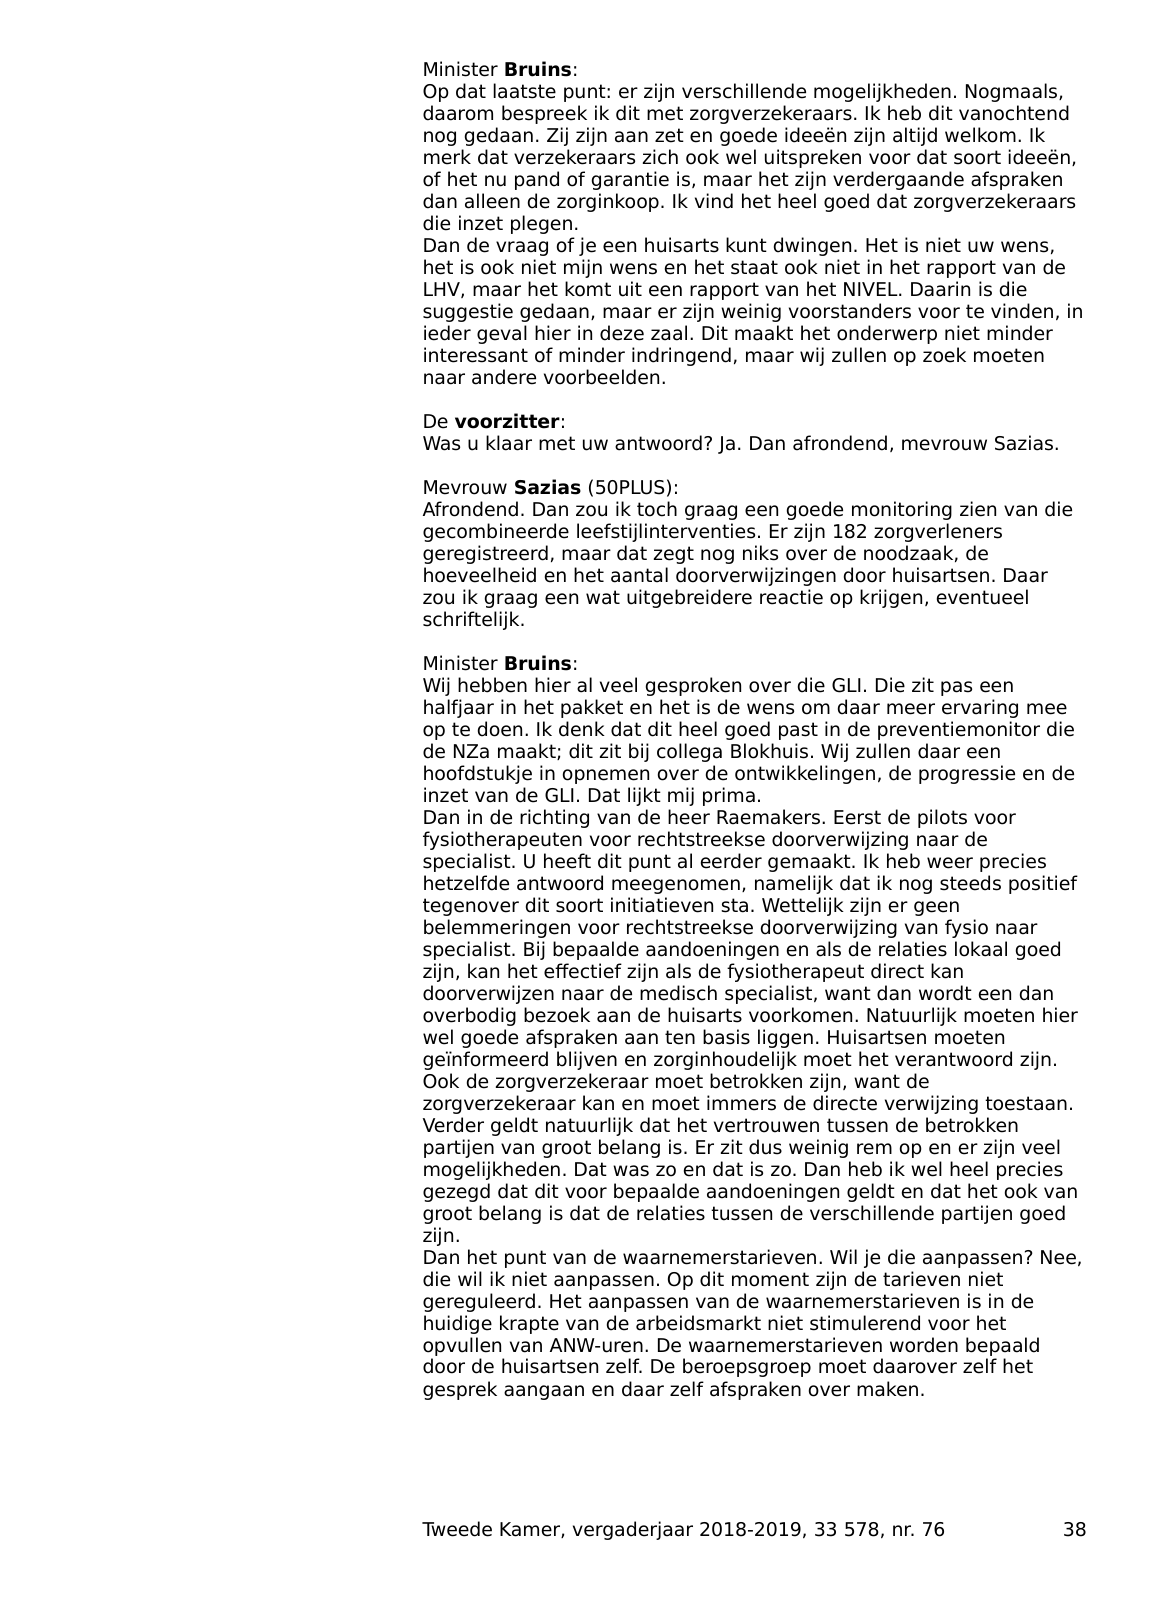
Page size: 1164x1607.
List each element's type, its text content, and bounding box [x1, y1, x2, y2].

text Dan het punt van de waarnemerstarieven. Wil je die aanpassen? Nee, die wil ik niet aanpassen. Op dit moment zijn de tarieven niet gereguleerd. Het aanpassen van de waarnemerstarieven is in de huidige krapte van de arbeidsmarkt niet stimulerend voor het opvullen van ANW-uren. De waarnemerstarieven worden bepaald door de huisartsen zelf. De beroepsgroep moet daarover zelf het gesprek aangaan en daar zelf afspraken over maken. [422, 1247, 1087, 1400]
text Dan de vraag of je een huisarts kunt dwingen. Het is niet uw wens, het is ook niet mijn wens en het staat ook niet in het rapport van de LHV, maar het komt uit een rapport van het NIVEL. Daarin is die suggestie gedaan, maar er zijn weinig voorstanders voor te vinden, in ieder geval hier in deze zaal. Dit maakt het onderwerp niet minder interessant of minder indringend, maar wij zullen op zoek moeten naar andere voorbeelden. [422, 235, 1087, 389]
text De voorzitter: [422, 411, 1087, 433]
text Was u klaar met uw antwoord? Ja. Dan afrondend, mevrouw Sazias. [422, 433, 1087, 455]
text Dan in de richting van de heer Raemakers. Eerst de pilots voor fysiotherapeuten voor rechtstreekse doorverwijzing naar de specialist. U heeft dit punt al eerder gemaakt. Ik heb weer precies hetzelfde antwoord meegenomen, namelijk dat ik nog steeds positief tegenover dit soort initiatieven sta. Wettelijk zijn er geen belemmeringen voor rechtstreekse doorverwijzing van fysio naar specialist. Bij bepaalde aandoeningen en als de relaties lokaal goed zijn, kan het effectief zijn als de fysiotherapeut direct kan doorverwijzen naar de medisch specialist, want dan wordt een dan overbodig bezoek aan de huisarts voorkomen. Natuurlijk moeten hier wel goede afspraken aan ten basis liggen. Huisartsen moeten geïnformeerd blijven en zorginhoudelijk moet het verantwoord zijn. Ook de zorgverzekeraar moet betrokken zijn, want de zorgverzekeraar kan en moet immers de directe verwijzing toestaan. Verder geldt natuurlijk dat het vertrouwen tussen de betrokken partijen van groot belang is. Er zit dus weinig rem op en er zijn veel mogelijkheden. Dat was zo en dat is zo. Dan heb ik wel heel precies gezegd dat dit voor bepaalde aandoeningen geldt en dat het ook van groot belang is dat de relaties tussen de verschillende partijen goed zijn. [422, 807, 1087, 1247]
text Minister Bruins: [422, 653, 1087, 675]
text Wij hebben hier al veel gesproken over die GLI. Die zit pas een halfjaar in het pakket en het is de wens om daar meer ervaring mee op te doen. Ik denk dat dit heel goed past in de preventiemonitor die de NZa maakt; dit zit bij collega Blokhuis. Wij zullen daar een hoofdstukje in opnemen over de ontwikkelingen, de progressie en de inzet van de GLI. Dat lijkt mij prima. [422, 675, 1087, 807]
text Op dat laatste punt: er zijn verschillende mogelijkheden. Nogmaals, daarom bespreek ik dit met zorgverzekeraars. Ik heb dit vanochtend nog gedaan. Zij zijn aan zet en goede ideeën zijn altijd welkom. Ik merk dat verzekeraars zich ook wel uitspreken voor dat soort ideeën, of het nu pand of garantie is, maar het zijn verdergaande afspraken dan alleen de zorginkoop. Ik vind het heel goed dat zorgverzekeraars die inzet plegen. [422, 81, 1087, 235]
text Mevrouw Sazias (50PLUS): [422, 477, 1087, 499]
text Minister Bruins: [422, 59, 1087, 81]
text Afrondend. Dan zou ik toch graag een goede monitoring zien van die gecombineerde leefstijlinterventies. Er zijn 182 zorgverleners geregistreerd, maar dat zegt nog niks over de noodzaak, de hoeveelheid en het aantal doorverwijzingen door huisartsen. Daar zou ik graag een wat uitgebreidere reactie op krijgen, eventueel schriftelijk. [422, 499, 1087, 631]
